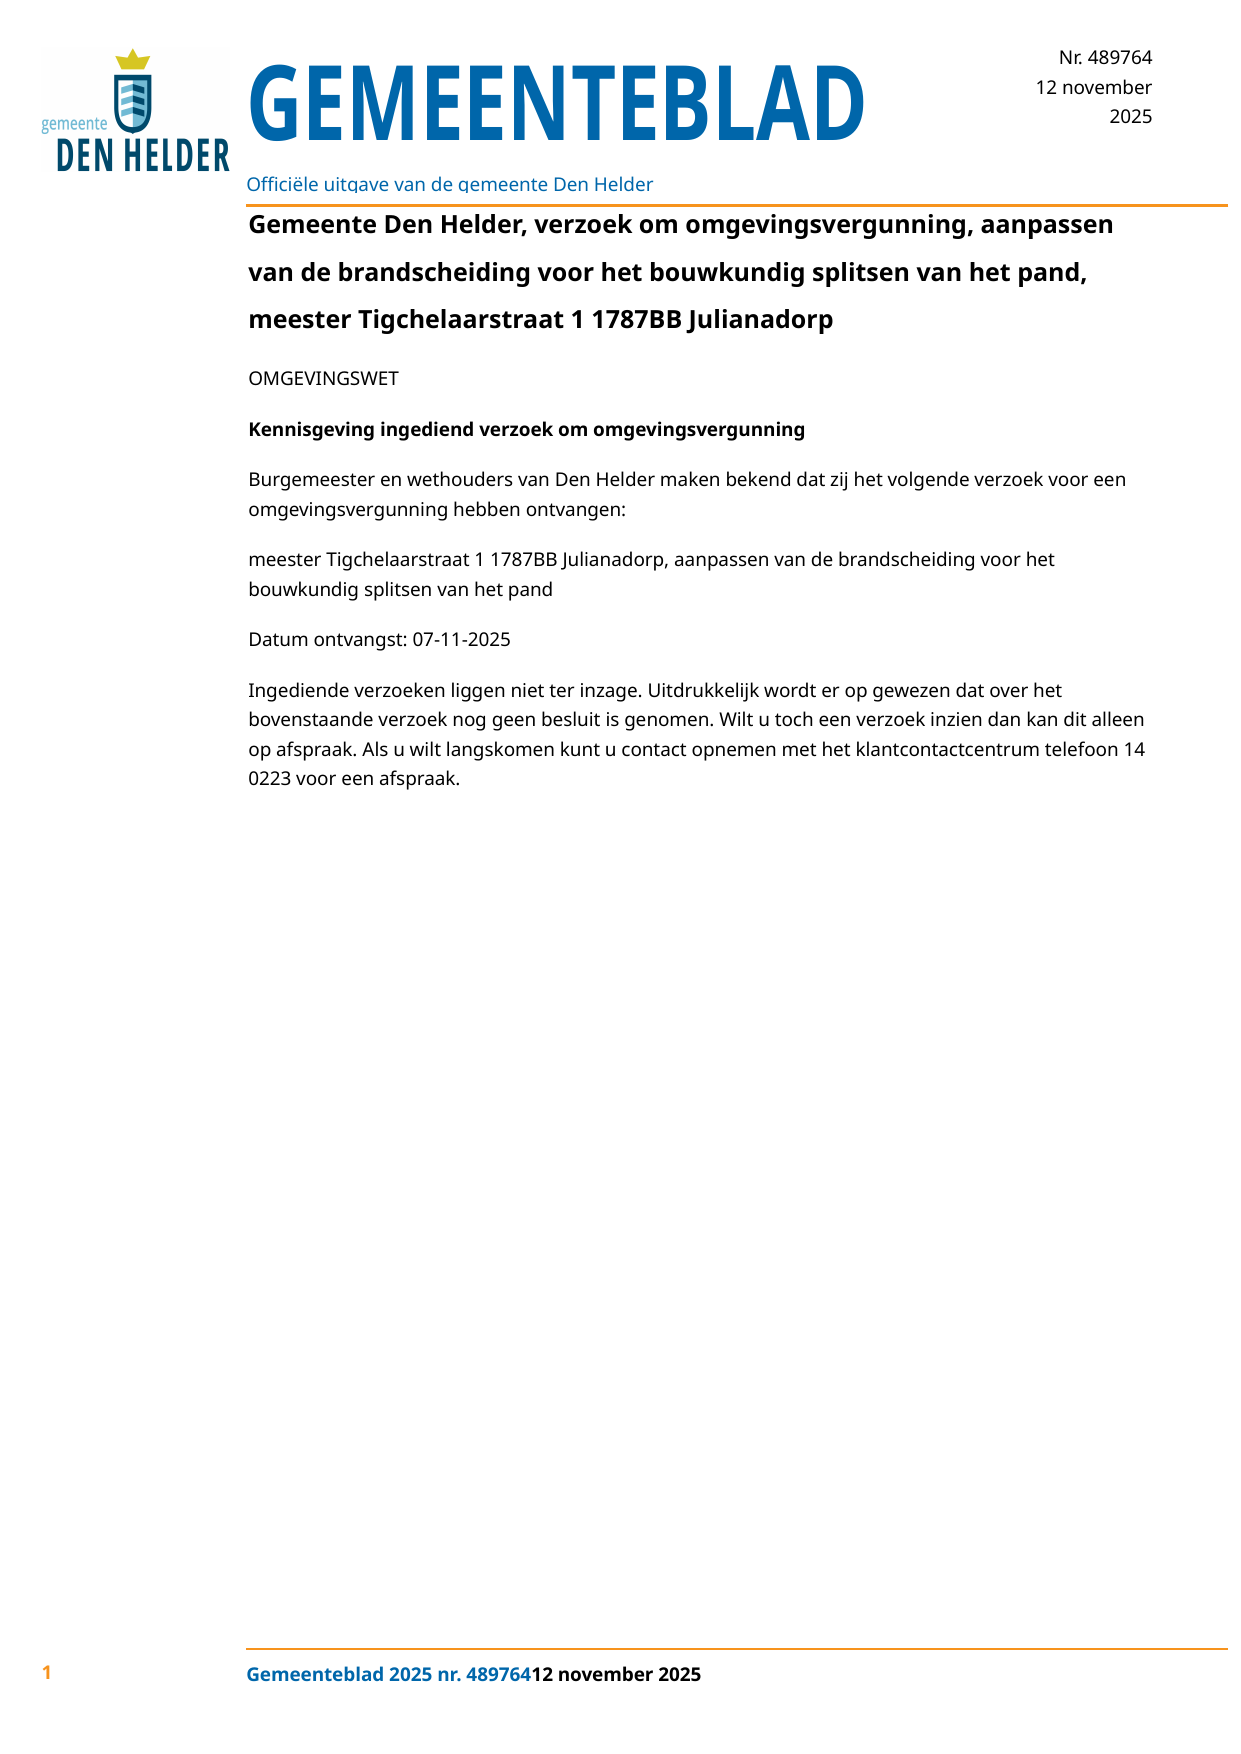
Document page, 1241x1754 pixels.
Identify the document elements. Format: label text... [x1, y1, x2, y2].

picture [63, 144, 68, 165]
text Kennisgeving ingediend verzoek om omgevingsvergunning [248, 416, 1152, 442]
picture [182, 144, 187, 165]
picture [130, 157, 135, 172]
text Ingediende verzoeken liggen niet ter inzage. Uitdrukkelijk wordt er op gewezen dat over het bovenstaande verzoek nog geen besluit is genomen. Wilt u toch een verzoek inzien dan kan dit alleen op afspraak. Als u wilt langskomen kunt u contact opnemen met het klantcontactcentrum telefoon 14 0223 voor een afspraak. [248, 677, 1152, 791]
text meester Tigchelaarstraat 1 1787BB Julianadorp, aanpassen van de brandscheiding voor het bouwkundig splitsen van het pand [248, 546, 1152, 602]
text OMGEVINGSWET [248, 366, 1152, 391]
picture [41, 47, 231, 172]
picture [220, 160, 224, 172]
picture [100, 154, 106, 172]
text Burgemeester en wethouders van Den Helder maken bekend dat zij het volgende verzoek voor een omgevingsvergunning hebben ontvangen: [248, 466, 1152, 522]
text Datum ontvangst: 07-11-2025 [248, 626, 1152, 652]
text Gemeente Den Helder, verzoek om omgevingsvergunning, aanpassen van de brandscheiding voor het bouwkundig splitsen van het pand, meester Tigchelaarstraat 1 1787BB Julianadorp [248, 207, 1152, 336]
